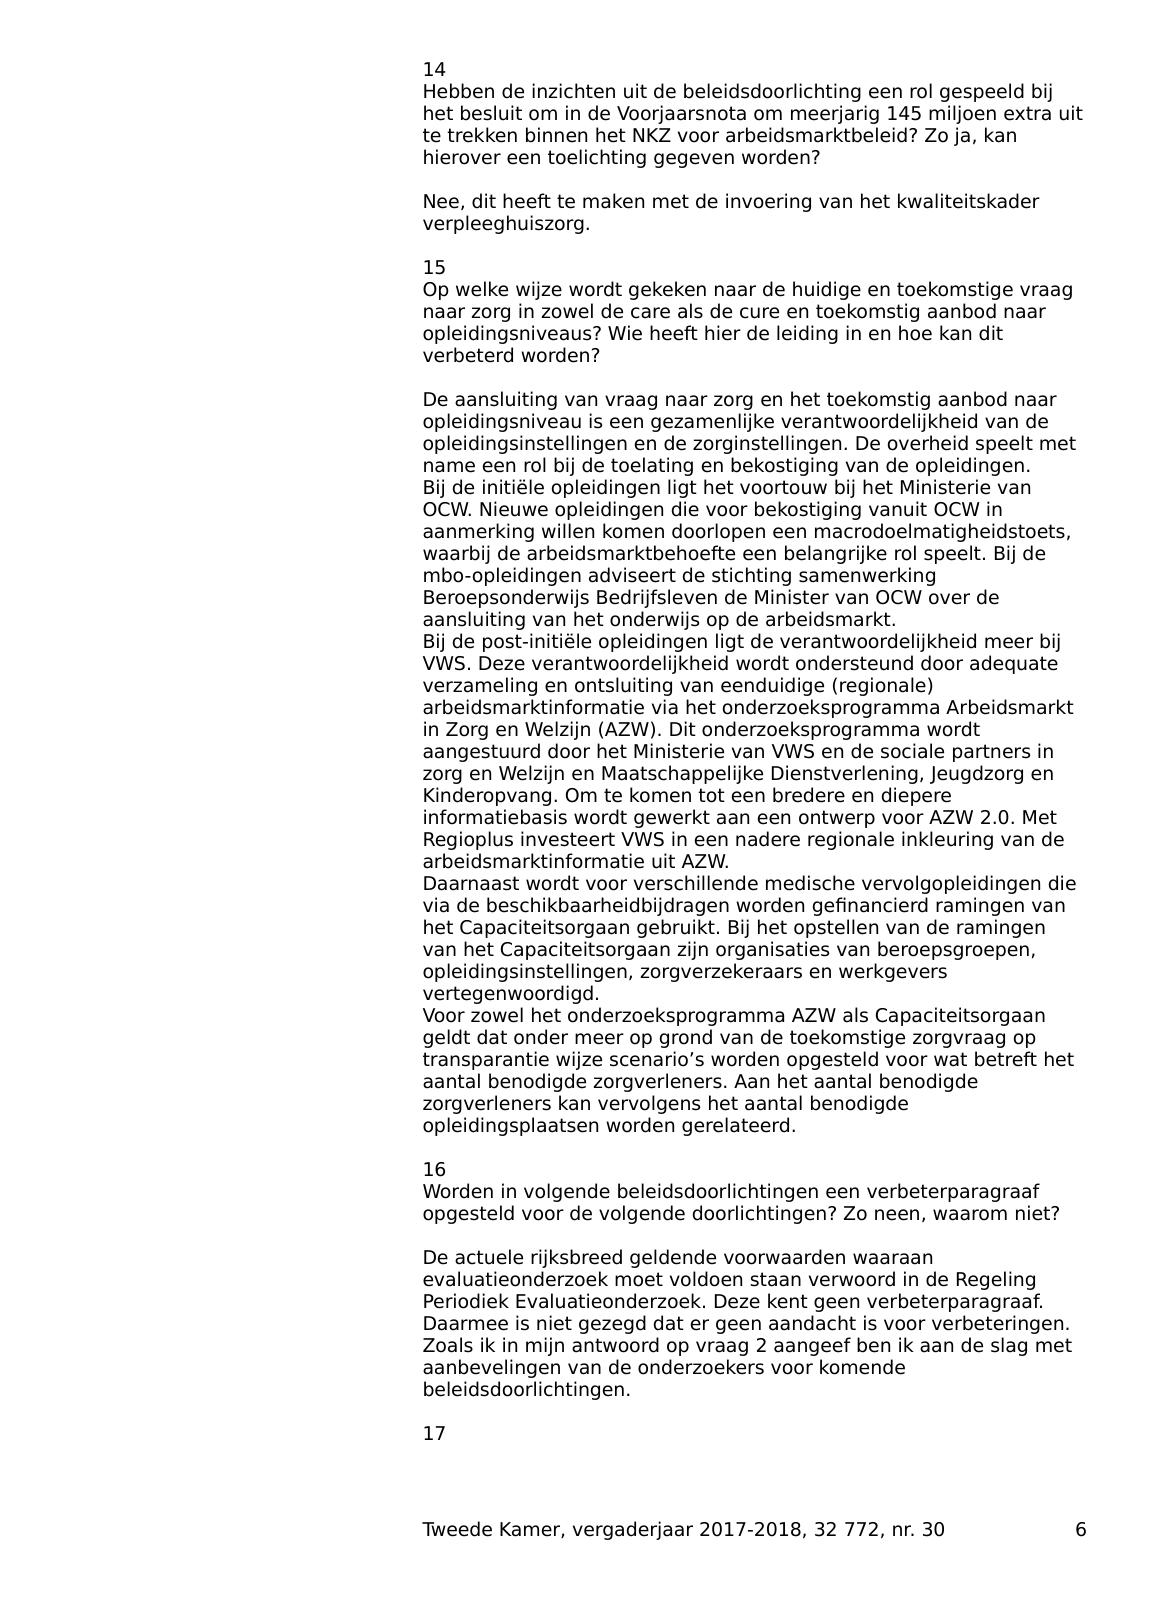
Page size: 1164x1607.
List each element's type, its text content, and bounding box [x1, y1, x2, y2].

text De actuele rijksbreed geldende voorwaarden waaraan evaluatieonderzoek moet voldoen staan verwoord in de Regeling Periodiek Evaluatieonderzoek. Deze kent geen verbeterparagraaf. Daarmee is niet gezegd dat er geen aandacht is voor verbeteringen. Zoals ik in mijn antwoord op vraag 2 aangeef ben ik aan de slag met aanbevelingen van de onderzoekers voor komende beleidsdoorlichtingen. [422, 1247, 1087, 1401]
text Op welke wijze wordt gekeken naar de huidige en toekomstige vraag naar zorg in zowel de care als de cure en toekomstig aanbod naar opleidingsniveaus? Wie heeft hier de leiding in en hoe kan dit verbeterd worden? [422, 279, 1087, 367]
text 17 [422, 1423, 1087, 1445]
text De aansluiting van vraag naar zorg en het toekomstig aanbod naar opleidingsniveau is een gezamenlijke verantwoordelijkheid van de opleidingsinstellingen en de zorginstellingen. De overheid speelt met name een rol bij de toelating en bekostiging van de opleidingen. [422, 389, 1087, 477]
text Voor zowel het onderzoeksprogramma AZW als Capaciteitsorgaan geldt dat onder meer op grond van de toekomstige zorgvraag op transparantie wijze scenario’s worden opgesteld voor wat betreft het aantal benodigde zorgverleners. Aan het aantal benodigde zorgverleners kan vervolgens het aantal benodigde opleidingsplaatsen worden gerelateerd. [422, 1005, 1087, 1137]
text 16 [422, 1159, 1087, 1181]
text Hebben de inzichten uit de beleidsdoorlichting een rol gespeeld bij het besluit om in de Voorjaarsnota om meerjarig 145 miljoen extra uit te trekken binnen het NKZ voor arbeidsmarktbeleid? Zo ja, kan hierover een toelichting gegeven worden? [422, 81, 1087, 169]
text 14 [422, 59, 1087, 81]
text Daarnaast wordt voor verschillende medische vervolgopleidingen die via de beschikbaarheidbijdragen worden gefinancierd ramingen van het Capaciteitsorgaan gebruikt. Bij het opstellen van de ramingen van het Capaciteitsorgaan zijn organisaties van beroepsgroepen, opleidingsinstellingen, zorgverzekeraars en werkgevers vertegenwoordigd. [422, 873, 1087, 1005]
text 15 [422, 257, 1087, 279]
text Worden in volgende beleidsdoorlichtingen een verbeterparagraaf opgesteld voor de volgende doorlichtingen? Zo neen, waarom niet? [422, 1181, 1087, 1225]
text Nee, dit heeft te maken met de invoering van het kwaliteitskader verpleeghuiszorg. [422, 191, 1087, 235]
text Bij de initiële opleidingen ligt het voortouw bij het Ministerie van OCW. Nieuwe opleidingen die voor bekostiging vanuit OCW in aanmerking willen komen doorlopen een macrodoelmatigheidstoets, waarbij de arbeidsmarktbehoefte een belangrijke rol speelt. Bij de mbo-opleidingen adviseert de stichting samenwerking Beroepsonderwijs Bedrijfsleven de Minister van OCW over de aansluiting van het onderwijs op de arbeidsmarkt. [422, 477, 1087, 631]
text Bij de post-initiële opleidingen ligt de verantwoordelijkheid meer bij VWS. Deze verantwoordelijkheid wordt ondersteund door adequate verzameling en ontsluiting van eenduidige (regionale) arbeidsmarktinformatie via het onderzoeksprogramma Arbeidsmarkt in Zorg en Welzijn (AZW). Dit onderzoeksprogramma wordt aangestuurd door het Ministerie van VWS en de sociale partners in zorg en Welzijn en Maatschappelijke Dienstverlening, Jeugdzorg en Kinderopvang. Om te komen tot een bredere en diepere informatiebasis wordt gewerkt aan een ontwerp voor AZW 2.0. Met Regioplus investeert VWS in een nadere regionale inkleuring van de arbeidsmarktinformatie uit AZW. [422, 631, 1087, 873]
